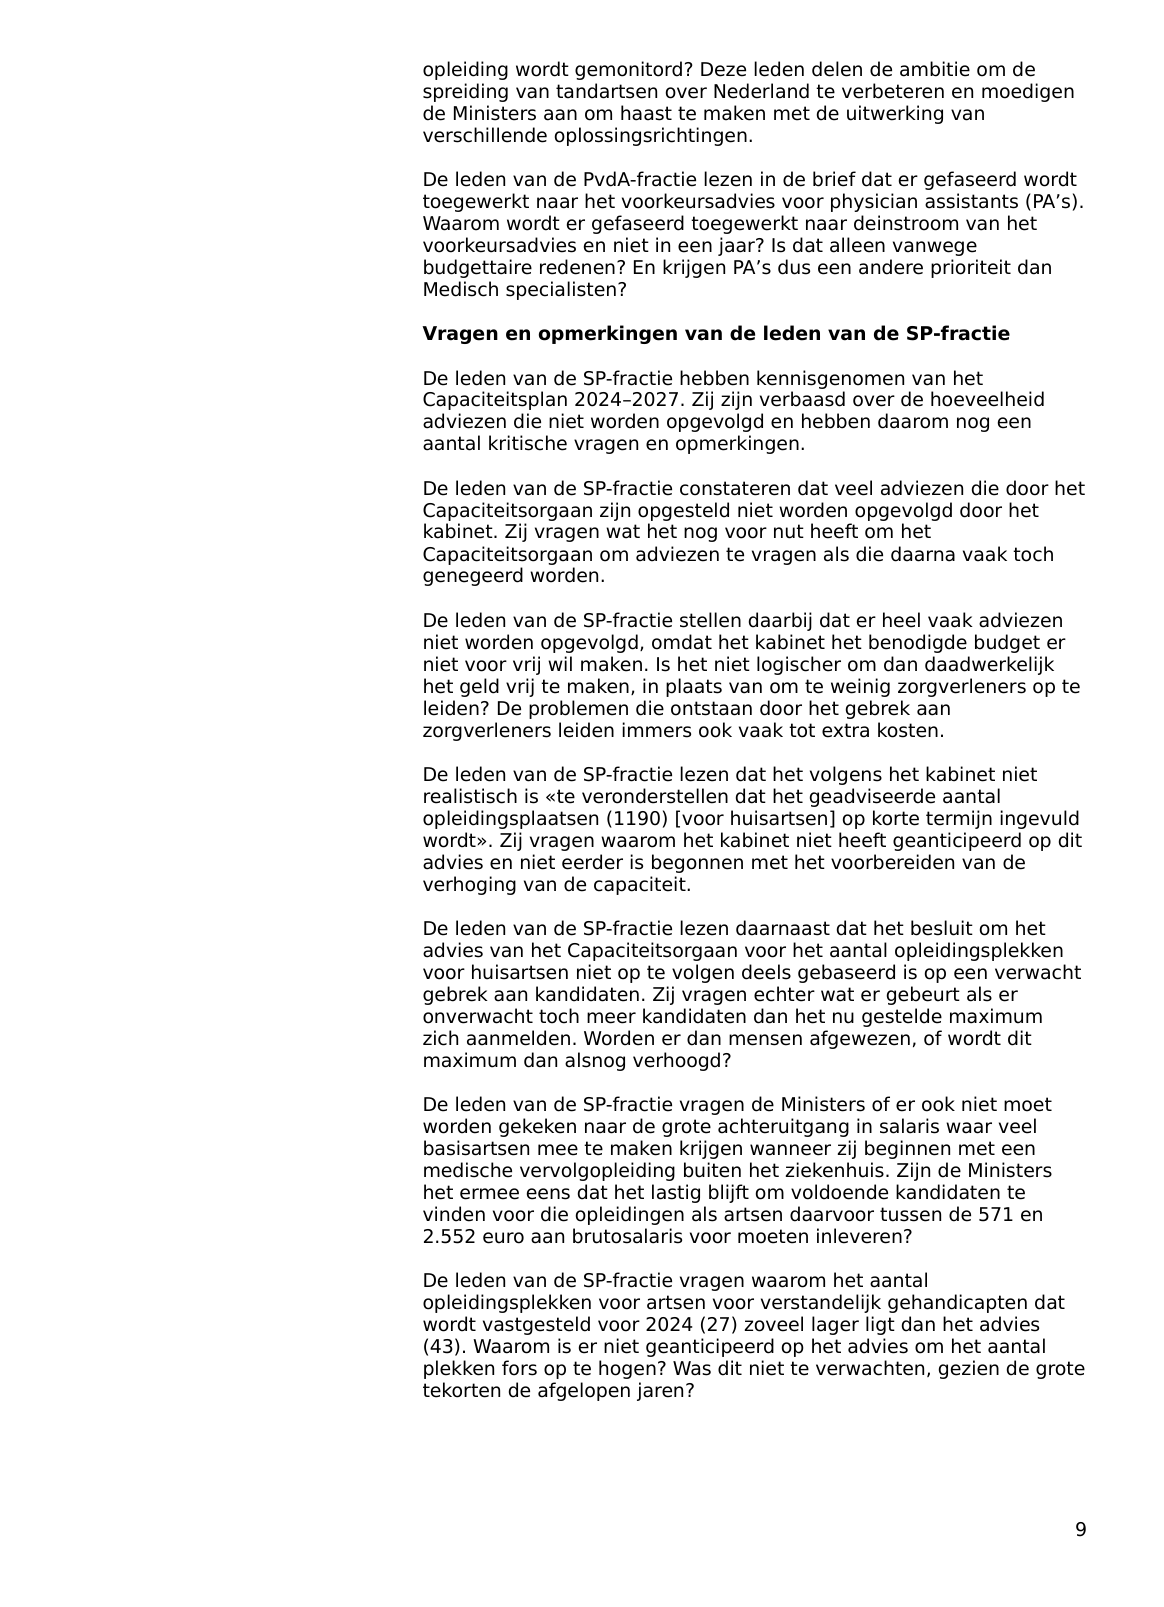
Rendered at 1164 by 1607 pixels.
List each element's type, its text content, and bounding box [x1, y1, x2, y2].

text De leden van de SP-fractie lezen dat het volgens het kabinet niet realistisch is «te veronderstellen dat het geadviseerde aantal opleidingsplaatsen (1190) [voor huisartsen] op korte termijn ingevuld wordt». Zij vragen waarom het kabinet niet heeft geanticipeerd op dit advies en niet eerder is begonnen met het voorbereiden van de verhoging van de capaciteit. [422, 764, 1087, 896]
text De leden van de SP-fractie stellen daarbij dat er heel vaak adviezen niet worden opgevolgd, omdat het kabinet het benodigde budget er niet voor vrij wil maken. Is het niet logischer om dan daadwerkelijk het geld vrij te maken, in plaats van om te weinig zorgverleners op te leiden? De problemen die ontstaan door het gebrek aan zorgverleners leiden immers ook vaak tot extra kosten. [422, 609, 1087, 741]
text De leden van de SP-fractie vragen de Ministers of er ook niet moet worden gekeken naar de grote achteruitgang in salaris waar veel basisartsen mee te maken krijgen wanneer zij beginnen met een medische vervolgopleiding buiten het ziekenhuis. Zijn de Ministers het ermee eens dat het lastig blijft om voldoende kandidaten te vinden voor die opleidingen als artsen daarvoor tussen de 571 en 2.552 euro aan brutosalaris voor moeten inleveren? [422, 1094, 1087, 1248]
text De leden van de SP-fractie vragen waarom het aantal opleidingsplekken voor artsen voor verstandelijk gehandicapten dat wordt vastgesteld voor 2024 (27) zoveel lager ligt dan het advies (43). Waarom is er niet geanticipeerd op het advies om het aantal plekken fors op te hogen? Was dit niet te verwachten, gezien de grote tekorten de afgelopen jaren? [422, 1270, 1087, 1402]
text De leden van de SP-fractie lezen daarnaast dat het besluit om het advies van het Capaciteitsorgaan voor het aantal opleidingsplekken voor huisartsen niet op te volgen deels gebaseerd is op een verwacht gebrek aan kandidaten. Zij vragen echter wat er gebeurt als er onverwacht toch meer kandidaten dan het nu gestelde maximum zich aanmelden. Worden er dan mensen afgewezen, of wordt dit maximum dan alsnog verhoogd? [422, 918, 1087, 1072]
text De leden van de SP-fractie hebben kennisgenomen van het Capaciteitsplan 2024–2027. Zij zijn verbaasd over de hoeveelheid adviezen die niet worden opgevolgd en hebben daarom nog een aantal kritische vragen en opmerkingen. [422, 367, 1087, 455]
text De leden van de SP-fractie constateren dat veel adviezen die door het Capaciteitsorgaan zijn opgesteld niet worden opgevolgd door het kabinet. Zij vragen wat het nog voor nut heeft om het Capaciteitsorgaan om adviezen te vragen als die daarna vaak toch genegeerd worden. [422, 477, 1087, 587]
subtitle Vragen en opmerkingen van de leden van de SP-fractie [422, 323, 1087, 345]
text De leden van de PvdA-fractie lezen in de brief dat er gefaseerd wordt toegewerkt naar het voorkeursadvies voor physician assistants (PA’s). Waarom wordt er gefaseerd toegewerkt naar deinstroom van het voorkeursadvies en niet in een jaar? Is dat alleen vanwege budgettaire redenen? En krijgen PA’s dus een andere prioriteit dan Medisch specialisten? [422, 169, 1087, 301]
text opleiding wordt gemonitord? Deze leden delen de ambitie om de spreiding van tandartsen over Nederland te verbeteren en moedigen de Ministers aan om haast te maken met de uitwerking van verschillende oplossingsrichtingen. [422, 59, 1087, 147]
